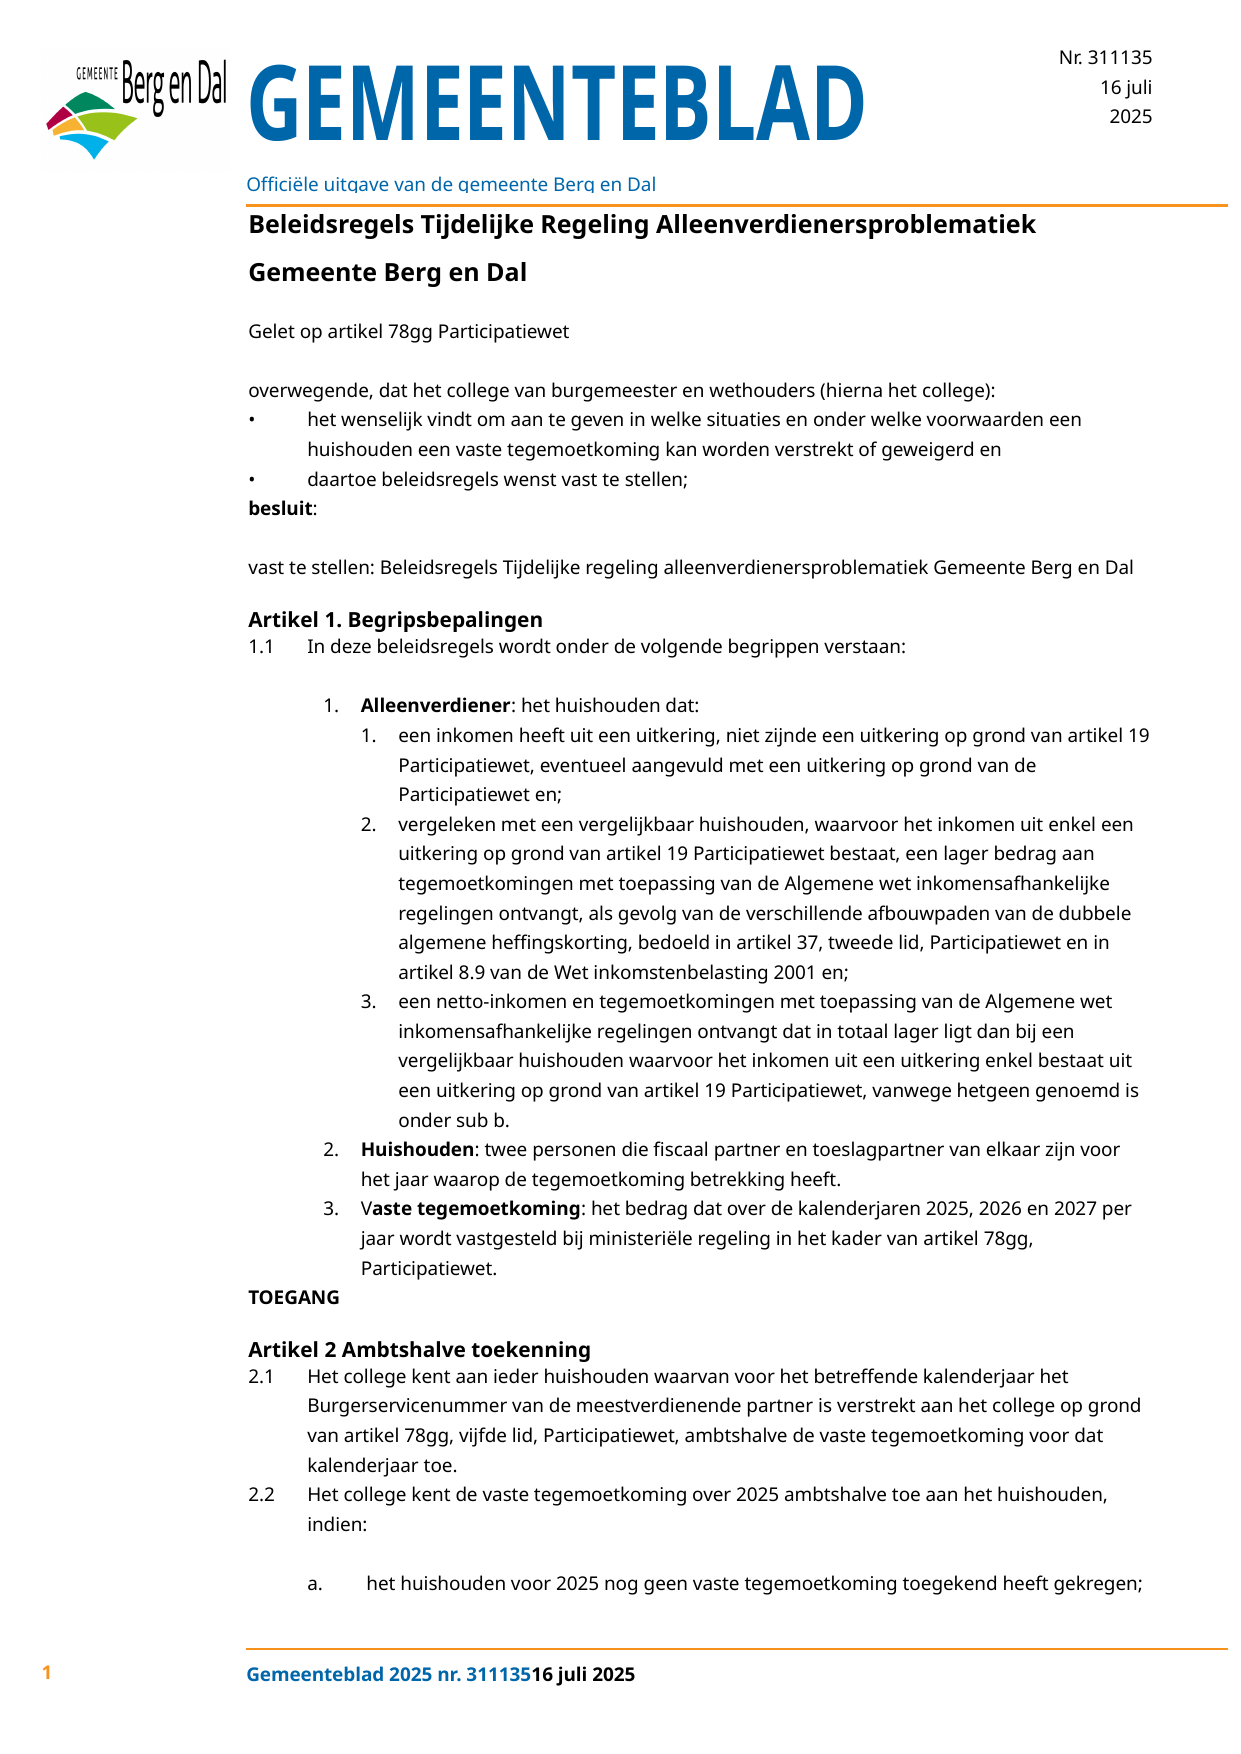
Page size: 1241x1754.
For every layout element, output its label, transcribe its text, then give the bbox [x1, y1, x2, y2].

text Gelet op artikel 78gg Participatiewet [248, 318, 1152, 344]
text TOEGANG [248, 1284, 1152, 1310]
list Vaste tegemoetkoming: het bedrag dat over de kalenderjaren 2025, 2026 en 2027 per jaar wordt vastgesteld bij ministeriële regeling in het kader van artikel 78gg, Participatiewet. [323, 1196, 1152, 1280]
text besluit: [248, 495, 1152, 521]
text vast te stellen: Beleidsregels Tijdelijke regeling alleenverdienersproblematiek Gemeente Berg en Dal [248, 554, 1152, 580]
picture [41, 47, 231, 172]
list daartoe beleidsregels wenst vast te stellen; [248, 466, 1152, 492]
list In deze beleidsregels wordt onder de volgende begrippen verstaan: [248, 633, 1152, 659]
text Artikel 1. Begripsbepalingen [248, 605, 1152, 633]
text Artikel 2 Ambtshalve toekenning [248, 1335, 1152, 1363]
text overwegende, dat het college van burgemeester en wethouders (hierna het college): [248, 377, 1152, 403]
list een netto-inkomen en tegemoetkomingen met toepassing van de Algemene wet inkomensafhankelijke regelingen ontvangt dat in totaal lager ligt dan bij een vergelijkbaar huishouden waarvoor het inkomen uit een uitkering enkel bestaat uit een uitkering op grond van artikel 19 Participatiewet, vanwege hetgeen genoemd is onder sub b. [361, 988, 1152, 1132]
list het wenselijk vindt om aan te geven in welke situaties en onder welke voorwaarden een huishouden een vaste tegemoetkoming kan worden verstrekt of geweigerd en [248, 407, 1152, 462]
list Huishouden: twee personen die fiscaal partner en toeslagpartner van elkaar zijn voor het jaar waarop de tegemoetkoming betrekking heeft. [323, 1136, 1152, 1192]
list Alleenverdiener: het huishouden dat: [323, 693, 1152, 718]
list Het college kent de vaste tegemoetkoming over 2025 ambtshalve toe aan het huishouden, indien: [248, 1481, 1152, 1537]
list een inkomen heeft uit een uitkering, niet zijnde een uitkering op grond van artikel 19 Participatiewet, eventueel aangevuld met een uitkering op grond van de Participatiewet en; [361, 722, 1152, 807]
list Het college kent aan ieder huishouden waarvan voor het betreffende kalenderjaar het Burgerservicenummer van de meestverdienende partner is verstrekt aan het college op grond van artikel 78gg, vijfde lid, Participatiewet, ambtshalve de vaste tegemoetkoming voor dat kalenderjaar toe. [248, 1363, 1152, 1478]
list het huishouden voor 2025 nog geen vaste tegemoetkoming toegekend heeft gekregen; [307, 1570, 1152, 1596]
text Beleidsregels Tijdelijke Regeling Alleenverdienersproblematiek Gemeente Berg en Dal [248, 207, 1152, 288]
list vergeleken met een vergelijkbaar huishouden, waarvoor het inkomen uit enkel een uitkering op grond van artikel 19 Participatiewet bestaat, een lager bedrag aan tegemoetkomingen met toepassing van de Algemene wet inkomensafhankelijke regelingen ontvangt, als gevolg van de verschillende afbouwpaden van de dubbele algemene heffingskorting, bedoeld in artikel 37, tweede lid, Participatiewet en in artikel 8.9 van de Wet inkomstenbelasting 2001 en; [361, 811, 1152, 984]
